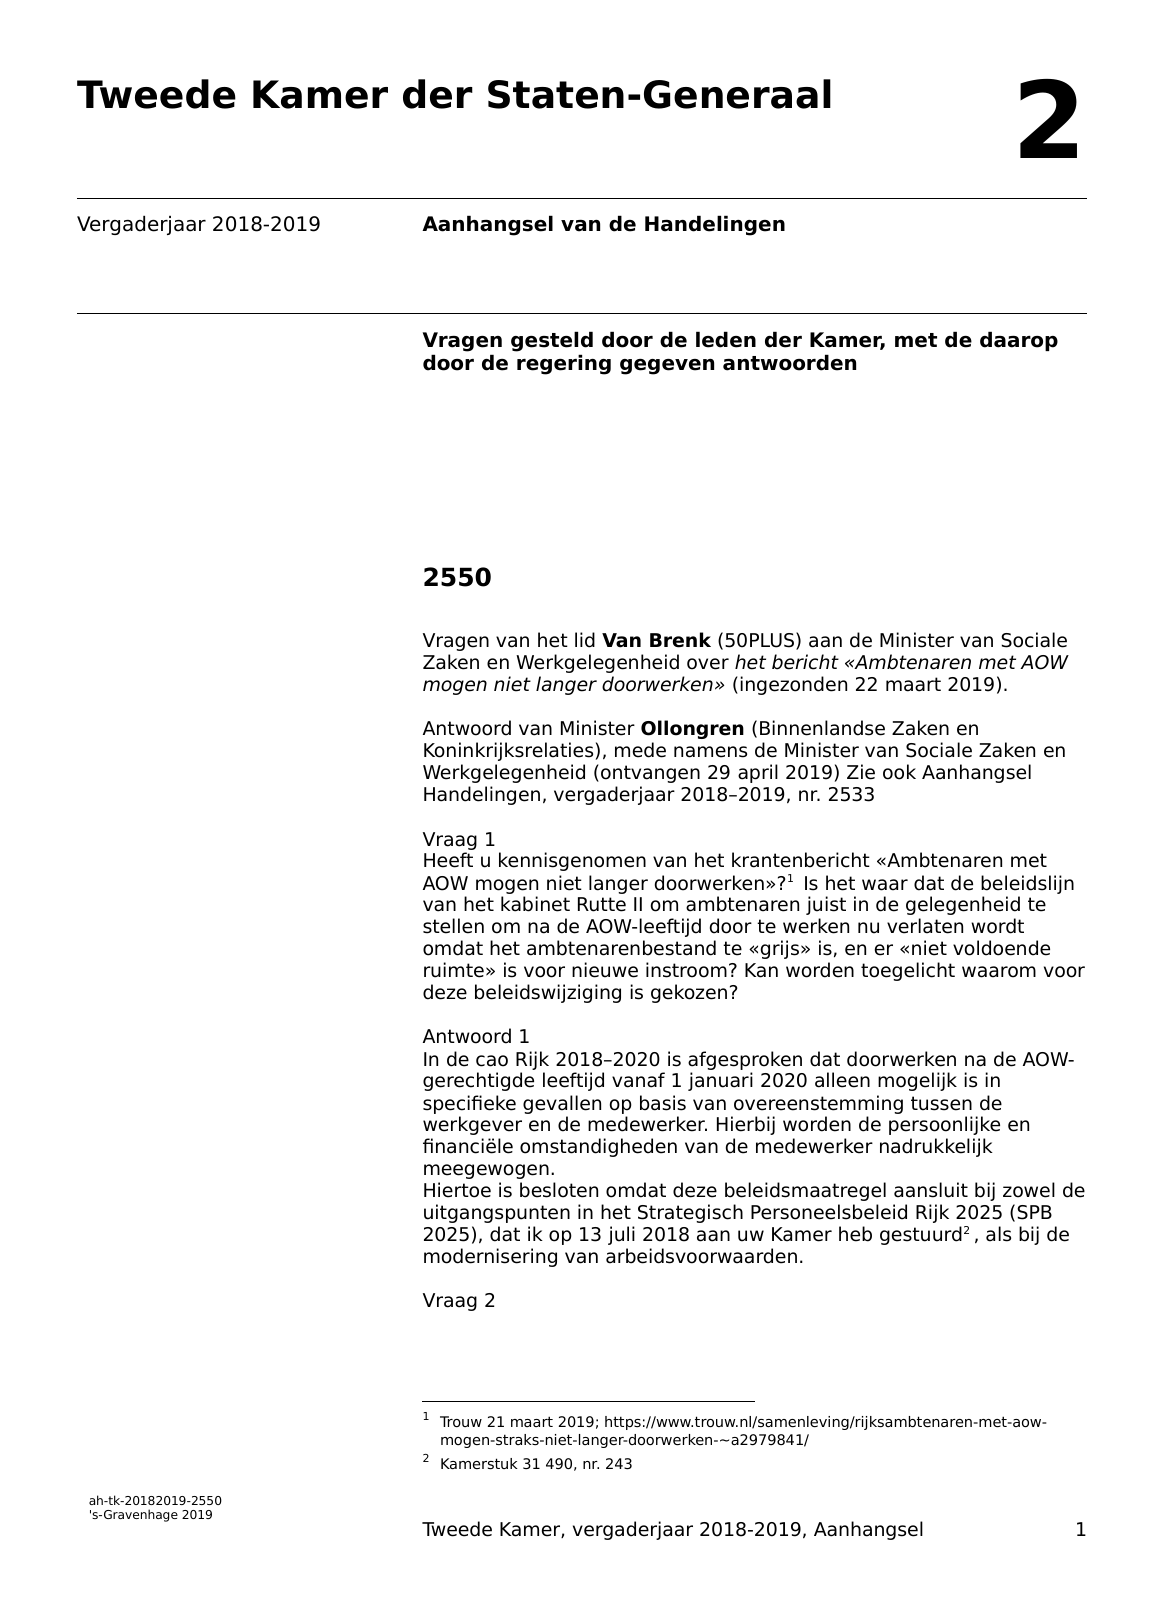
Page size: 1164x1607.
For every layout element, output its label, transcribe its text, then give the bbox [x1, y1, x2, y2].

text Vragen van het lid Van Brenk (50PLUS) aan de Minister van Sociale Zaken en Werkgelegenheid over het bericht «Ambtenaren met AOW mogen niet langer doorwerken» (ingezonden 22 maart 2019). [422, 630, 1087, 696]
table_cell [77, 314, 422, 375]
text Hiertoe is besloten omdat deze beleidsmaatregel aansluit bij zowel de uitgangspunten in het Strategisch Personeelsbeleid Rijk 2025 (SPB 2025), dat ik op 13 juli 2018 aan uw Kamer heb gestuurd, als bij de modernisering van arbeidsvoorwaarden. [422, 1180, 1087, 1268]
text ah-tk-20182019-2550 [88, 1494, 323, 1508]
text 2550 [422, 563, 1087, 592]
table_cell Vergaderjaar 2018-2019 [77, 199, 422, 313]
text Vraag 1 [422, 828, 1087, 850]
table_header Tweede Kamer der Staten-Generaal [77, 59, 886, 198]
text Kamerstuk 31 490, nr. 243 [422, 1452, 1087, 1474]
text In de cao Rijk 2018–2020 is afgesproken dat doorwerken na de AOW-gerechtigde leeftijd vanaf 1 januari 2020 alleen mogelijk is in specifieke gevallen op basis van overeenstemming tussen de werkgever en de medewerker. Hierbij worden de persoonlijke en financiële omstandigheden van de medewerker nadrukkelijk meegewogen. [422, 1048, 1087, 1180]
text Heeft u kennisgenomen van het krantenbericht «Ambtenaren met AOW mogen niet langer doorwerken»? Is het waar dat de beleidslijn van het kabinet Rutte II om ambtenaren juist in de gelegenheid te stellen om na de AOW-leeftijd door te werken nu verlaten wordt omdat het ambtenarenbestand te «grijs» is, en er «niet voldoende ruimte» is voor nieuwe instroom? Kan worden toegelicht waarom voor deze beleidswijziging is gekozen? [422, 850, 1087, 1004]
text Vraag 2 [422, 1290, 1087, 1312]
table_cell Aanhangsel van de Handelingen [422, 199, 1087, 313]
table_header 2 [886, 59, 1087, 198]
text 's-Gravenhage 2019 [88, 1508, 323, 1522]
text Trouw 21 maart 2019; https://www.trouw.nl/samenleving/rijksambtenaren-met-aow-mogen-straks-niet-langer-doorwerken-~a2979841/ [422, 1410, 1087, 1449]
text Antwoord 1 [422, 1026, 1087, 1048]
text Antwoord van Minister Ollongren (Binnenlandse Zaken en Koninkrijksrelaties), mede namens de Minister van Sociale Zaken en Werkgelegenheid (ontvangen 29 april 2019) Zie ook Aanhangsel Handelingen, vergaderjaar 2018–2019, nr. 2533 [422, 718, 1087, 806]
table_cell Vragen gesteld door de leden der Kamer, met de daarop door de regering gegeven antwoorden [422, 314, 1087, 375]
